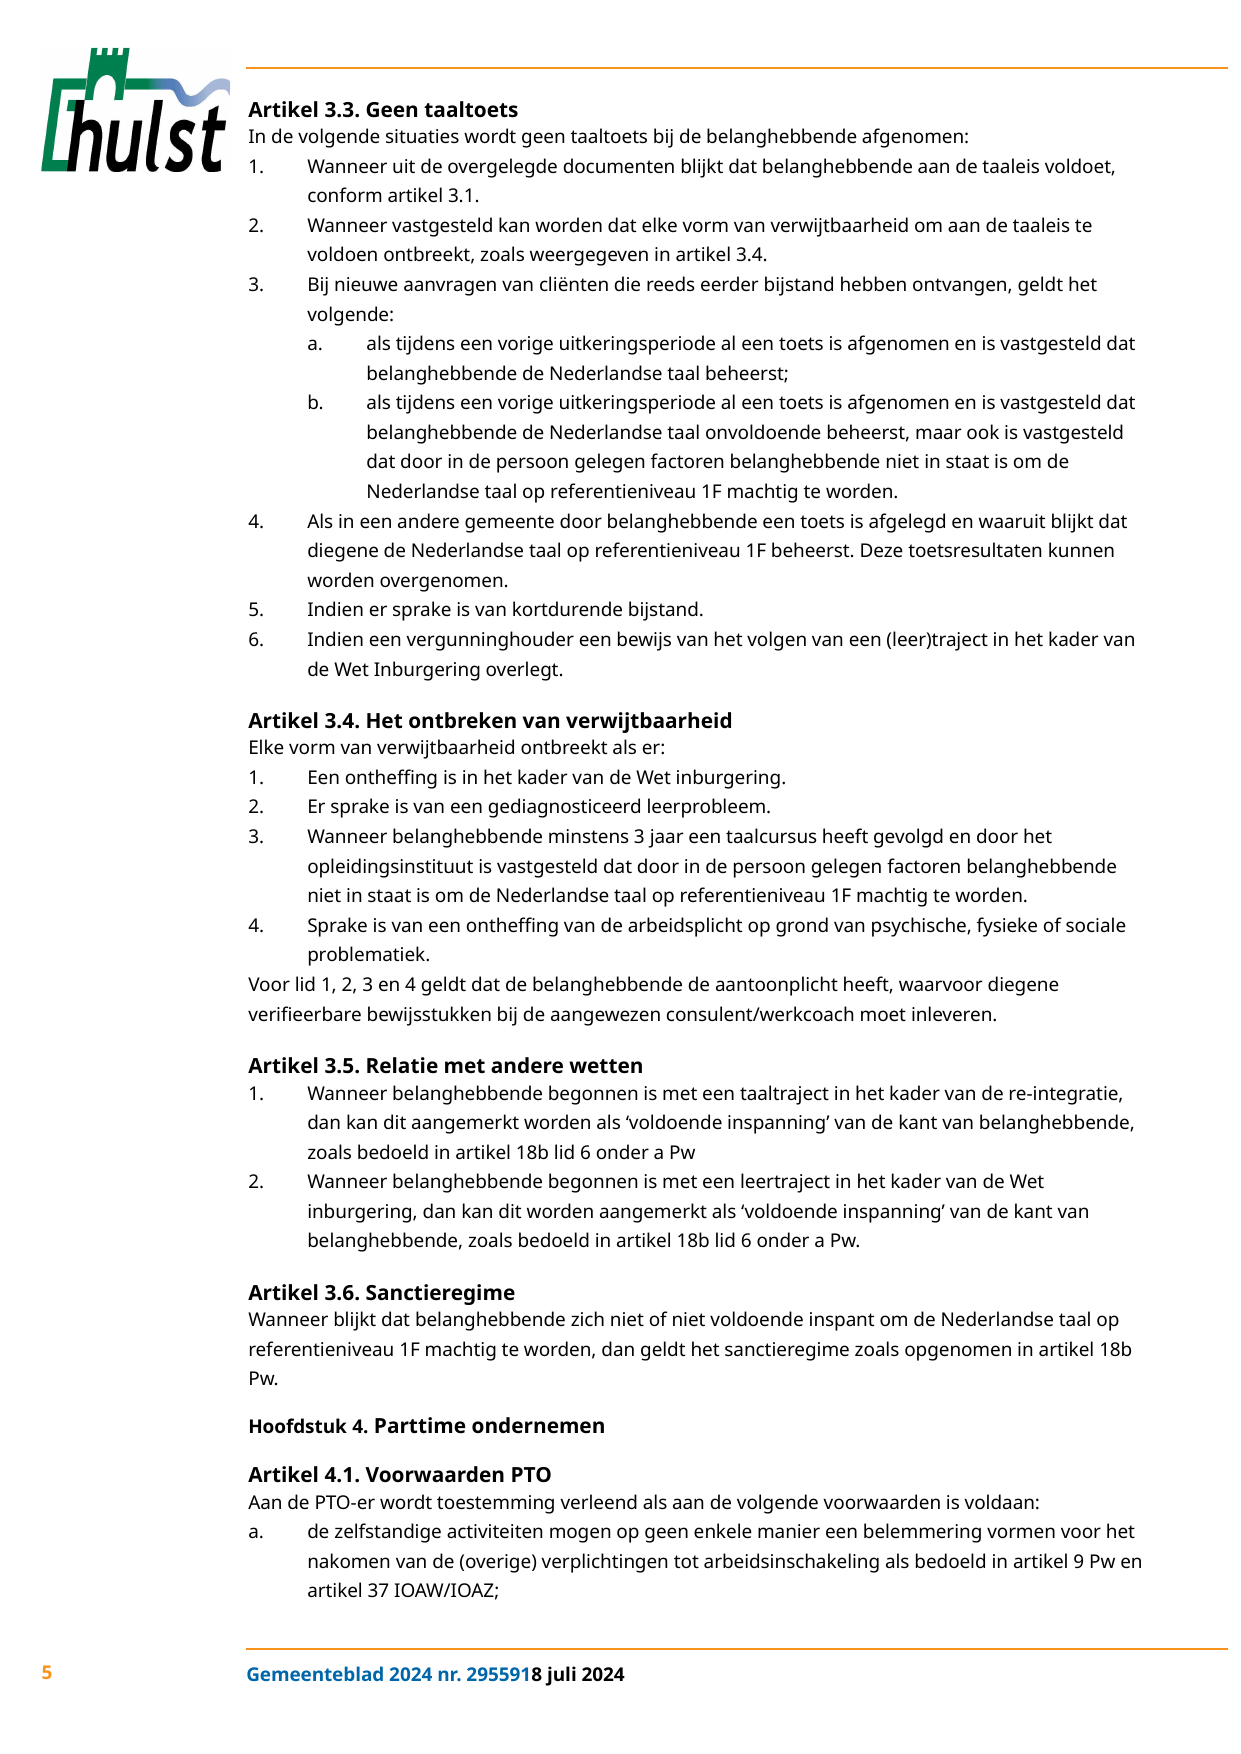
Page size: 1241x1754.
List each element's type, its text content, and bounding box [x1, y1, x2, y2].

text Wanneer blijkt dat belanghebbende zich niet of niet voldoende inspant om de Nederlandse taal op referentieniveau 1F machtig te worden, dan geldt het sanctieregime zoals opgenomen in artikel 18b Pw. [248, 1306, 1152, 1391]
list Wanneer belanghebbende begonnen is met een taaltraject in het kader van de re-integratie, dan kan dit aangemerkt worden als ‘voldoende inspanning’ van de kant van belanghebbende, zoals bedoeld in artikel 18b lid 6 onder a Pw [248, 1080, 1152, 1164]
list Bij nieuwe aanvragen van cliënten die reeds eerder bijstand hebben ontvangen, geldt het volgende: [248, 271, 1152, 326]
text Artikel 3.5. Relatie met andere wetten [248, 1051, 1152, 1080]
list Wanneer uit de overgelegde documenten blijkt dat belanghebbende aan de taaleis voldoet, conform artikel 3.1. [248, 153, 1152, 208]
list Een ontheffing is in het kader van de Wet inburgering. [248, 764, 1152, 790]
list Wanneer belanghebbende begonnen is met een leertraject in het kader van de Wet inburgering, dan kan dit worden aangemerkt als ‘voldoende inspanning’ van de kant van belanghebbende, zoals bedoeld in artikel 18b lid 6 onder a Pw. [248, 1168, 1152, 1253]
text Artikel 3.3. Geen taaltoets [248, 95, 1152, 123]
list als tijdens een vorige uitkeringsperiode al een toets is afgenomen en is vastgesteld dat belanghebbende de Nederlandse taal beheerst; [307, 330, 1152, 386]
list Wanneer vastgesteld kan worden dat elke vorm van verwijtbaarheid om aan de taaleis te voldoen ontbreekt, zoals weergegeven in artikel 3.4. [248, 212, 1152, 267]
list de zelfstandige activiteiten mogen op geen enkele manier een belemmering vormen voor het nakomen van de (overige) verplichtingen tot arbeidsinschakeling als bedoeld in artikel 9 Pw en artikel 37 IOAW/IOAZ; [248, 1518, 1152, 1603]
text Elke vorm van verwijtbaarheid ontbreekt als er: [248, 734, 1152, 760]
text Artikel 3.6. Sanctieregime [248, 1278, 1152, 1306]
list als tijdens een vorige uitkeringsperiode al een toets is afgenomen en is vastgesteld dat belanghebbende de Nederlandse taal onvoldoende beheerst, maar ook is vastgesteld dat door in de persoon gelegen factoren belanghebbende niet in staat is om de Nederlandse taal op referentieniveau 1F machtig te worden. [307, 389, 1152, 504]
text Artikel 3.4. Het ontbreken van verwijtbaarheid [248, 706, 1152, 734]
list Sprake is van een ontheffing van de arbeidsplicht op grond van psychische, fysieke of sociale problematiek. [248, 912, 1152, 967]
list Wanneer belanghebbende minstens 3 jaar een taalcursus heeft gevolgd en door het opleidingsinstituut is vastgesteld dat door in de persoon gelegen factoren belanghebbende niet in staat is om de Nederlandse taal op referentieniveau 1F machtig te worden. [248, 823, 1152, 908]
list Indien een vergunninghouder een bewijs van het volgen van een (leer)traject in het kader van de Wet Inburgering overlegt. [248, 626, 1152, 681]
picture [41, 47, 231, 172]
list Indien er sprake is van kortdurende bijstand. [248, 597, 1152, 622]
text Aan de PTO-er wordt toestemming verleend als aan de volgende voorwaarden is voldaan: [248, 1489, 1152, 1515]
text Artikel 4.1. Voorwaarden PTO [248, 1461, 1152, 1489]
text Voor lid 1, 2, 3 en 4 geldt dat de belanghebbende de aantoonplicht heeft, waarvoor diegene verifieerbare bewijsstukken bij de aangewezen consulent/werkcoach moet inleveren. [248, 971, 1152, 1027]
text Hoofdstuk 4. Parttime ondernemen [248, 1411, 1152, 1440]
text In de volgende situaties wordt geen taaltoets bij de belanghebbende afgenomen: [248, 123, 1152, 149]
list Er sprake is van een gediagnosticeerd leerprobleem. [248, 794, 1152, 819]
list Als in een andere gemeente door belanghebbende een toets is afgelegd en waaruit blijkt dat diegene de Nederlandse taal op referentieniveau 1F beheerst. Deze toetsresultaten kunnen worden overgenomen. [248, 508, 1152, 593]
